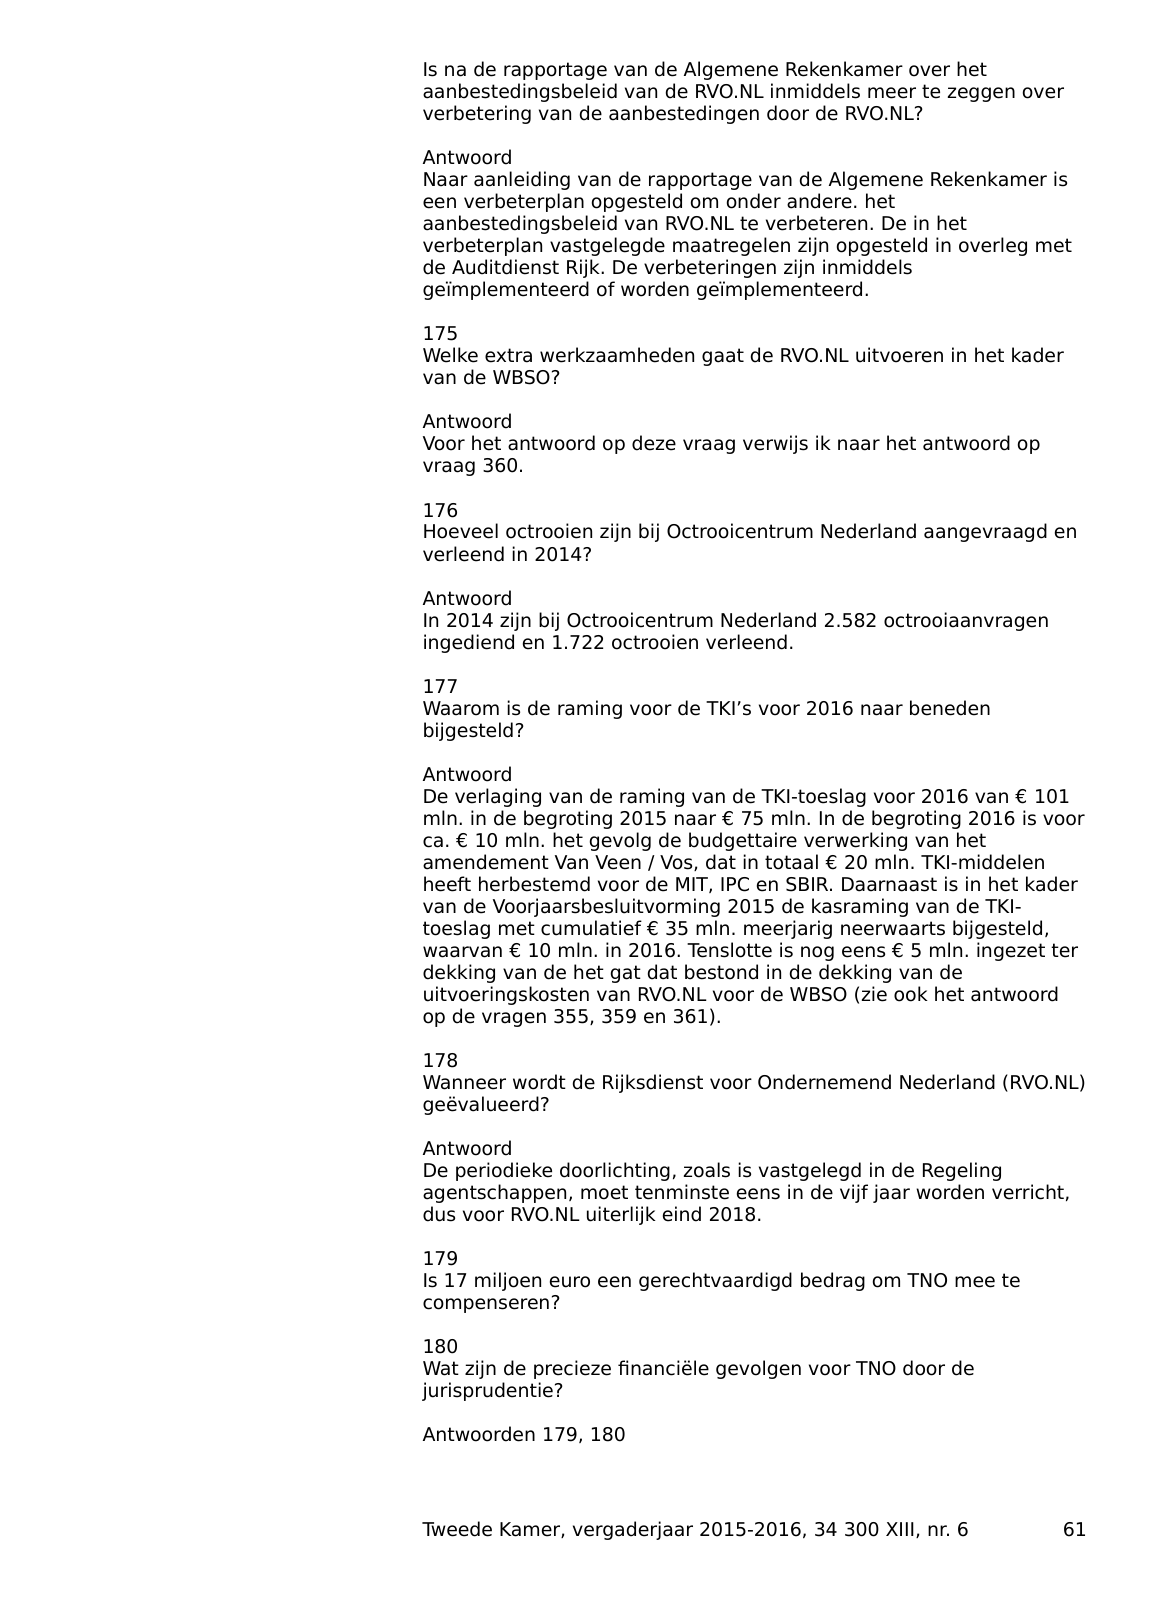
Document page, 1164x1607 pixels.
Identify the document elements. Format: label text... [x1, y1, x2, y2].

text 177 [422, 676, 1087, 698]
text Naar aanleiding van de rapportage van de Algemene Rekenkamer is een verbeterplan opgesteld om onder andere. het aanbestedingsbeleid van RVO.NL te verbeteren. De in het verbeterplan vastgelegde maatregelen zijn opgesteld in overleg met de Auditdienst Rijk. De verbeteringen zijn inmiddels geïmplementeerd of worden geïmplementeerd. [422, 169, 1087, 301]
text Hoeveel octrooien zijn bij Octrooicentrum Nederland aangevraagd en verleend in 2014? [422, 521, 1087, 565]
text Antwoord [422, 588, 1087, 609]
text Waarom is de raming voor de TKI’s voor 2016 naar beneden bijgesteld? [422, 698, 1087, 742]
text 176 [422, 499, 1087, 521]
text De verlaging van de raming van de TKI-toeslag voor 2016 van € 101 mln. in de begroting 2015 naar € 75 mln. In de begroting 2016 is voor ca. € 10 mln. het gevolg de budgettaire verwerking van het amendement Van Veen / Vos, dat in totaal € 20 mln. TKI-middelen heeft herbestemd voor de MIT, IPC en SBIR. Daarnaast is in het kader van de Voorjaarsbesluitvorming 2015 de kasraming van de TKI-toeslag met cumulatief € 35 mln. meerjarig neerwaarts bijgesteld, waarvan € 10 mln. in 2016. Tenslotte is nog eens € 5 mln. ingezet ter dekking van de het gat dat bestond in de dekking van de uitvoeringskosten van RVO.NL voor de WBSO (zie ook het antwoord op de vragen 355, 359 en 361). [422, 786, 1087, 1028]
text De periodieke doorlichting, zoals is vastgelegd in de Regeling agentschappen, moet tenminste eens in de vijf jaar worden verricht, dus voor RVO.NL uiterlijk eind 2018. [422, 1160, 1087, 1226]
text Antwoord [422, 764, 1087, 786]
text Antwoord [422, 1138, 1087, 1160]
text Wanneer wordt de Rijksdienst voor Ondernemend Nederland (RVO.NL) geëvalueerd? [422, 1072, 1087, 1116]
text Antwoorden 179, 180 [422, 1424, 1087, 1446]
text Wat zijn de precieze financiële gevolgen voor TNO door de jurisprudentie? [422, 1358, 1087, 1402]
text 180 [422, 1336, 1087, 1358]
text Antwoord [422, 147, 1087, 169]
text In 2014 zijn bij Octrooicentrum Nederland 2.582 octrooiaanvragen ingediend en 1.722 octrooien verleend. [422, 609, 1087, 653]
text 178 [422, 1050, 1087, 1072]
text Welke extra werkzaamheden gaat de RVO.NL uitvoeren in het kader van de WBSO? [422, 345, 1087, 389]
text 175 [422, 323, 1087, 345]
text Voor het antwoord op deze vraag verwijs ik naar het antwoord op vraag 360. [422, 433, 1087, 477]
text Antwoord [422, 411, 1087, 433]
text Is na de rapportage van de Algemene Rekenkamer over het aanbestedingsbeleid van de RVO.NL inmiddels meer te zeggen over verbetering van de aanbestedingen door de RVO.NL? [422, 59, 1087, 125]
text 179 [422, 1248, 1087, 1270]
text Is 17 miljoen euro een gerechtvaardigd bedrag om TNO mee te compenseren? [422, 1270, 1087, 1314]
